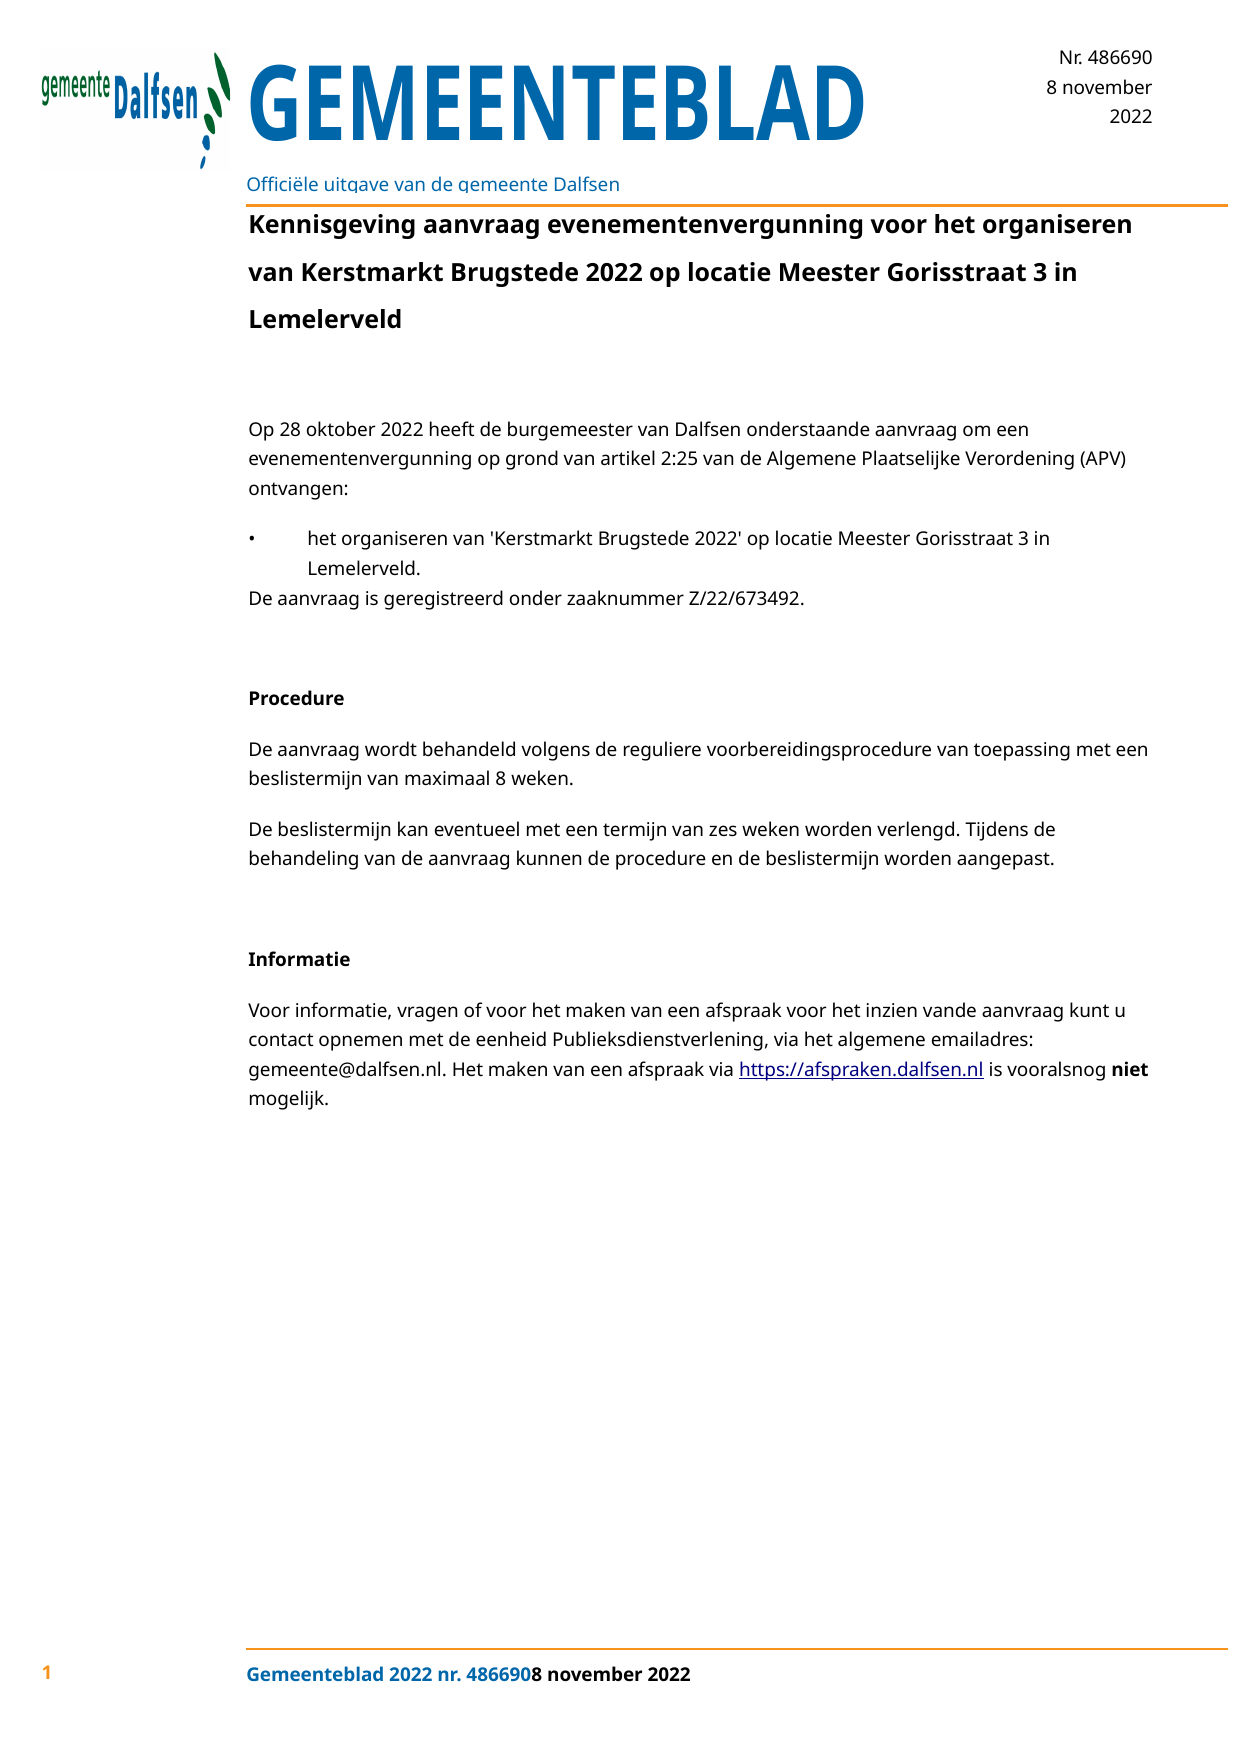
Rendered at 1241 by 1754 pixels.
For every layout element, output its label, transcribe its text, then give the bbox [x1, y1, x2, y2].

text Kennisgeving aanvraag evenementenvergunning voor het organiseren van Kerstmarkt Brugstede 2022 op locatie Meester Gorisstraat 3 in Lemelerveld [248, 207, 1152, 336]
picture [41, 47, 231, 172]
text Op 28 oktober 2022 heeft de burgemeester van Dalfsen onderstaande aanvraag om een evenementenvergunning op grond van artikel 2:25 van de Algemene Plaatselijke Verordening (APV) ontvangen: [248, 416, 1152, 501]
text De beslistermijn kan eventueel met een termijn van zes weken worden verlengd. Tijdens de behandeling van de aanvraag kunnen de procedure en de beslistermijn worden aangepast. [248, 816, 1152, 871]
text Informatie [248, 946, 1152, 972]
text De aanvraag wordt behandeld volgens de reguliere voorbereidingsprocedure van toepassing met een beslistermijn van maximaal 8 weken. [248, 736, 1152, 791]
text Procedure [248, 686, 1152, 711]
text De aanvraag is geregistreerd onder zaaknummer Z/22/673492. [248, 585, 1152, 610]
text Voor informatie, vragen of voor het maken van een afspraak voor het inzien vande aanvraag kunt u contact opnemen met de eenheid Publieksdienstverlening, via het algemene emailadres: gemeente@dalfsen.nl. Het maken van een afspraak via https://afspraken.dalfsen.nl is vooralsnog niet mogelijk. [248, 997, 1152, 1111]
list het organiseren van 'Kerstmarkt Brugstede 2022' op locatie Meester Gorisstraat 3 in Lemelerveld. [248, 526, 1152, 581]
